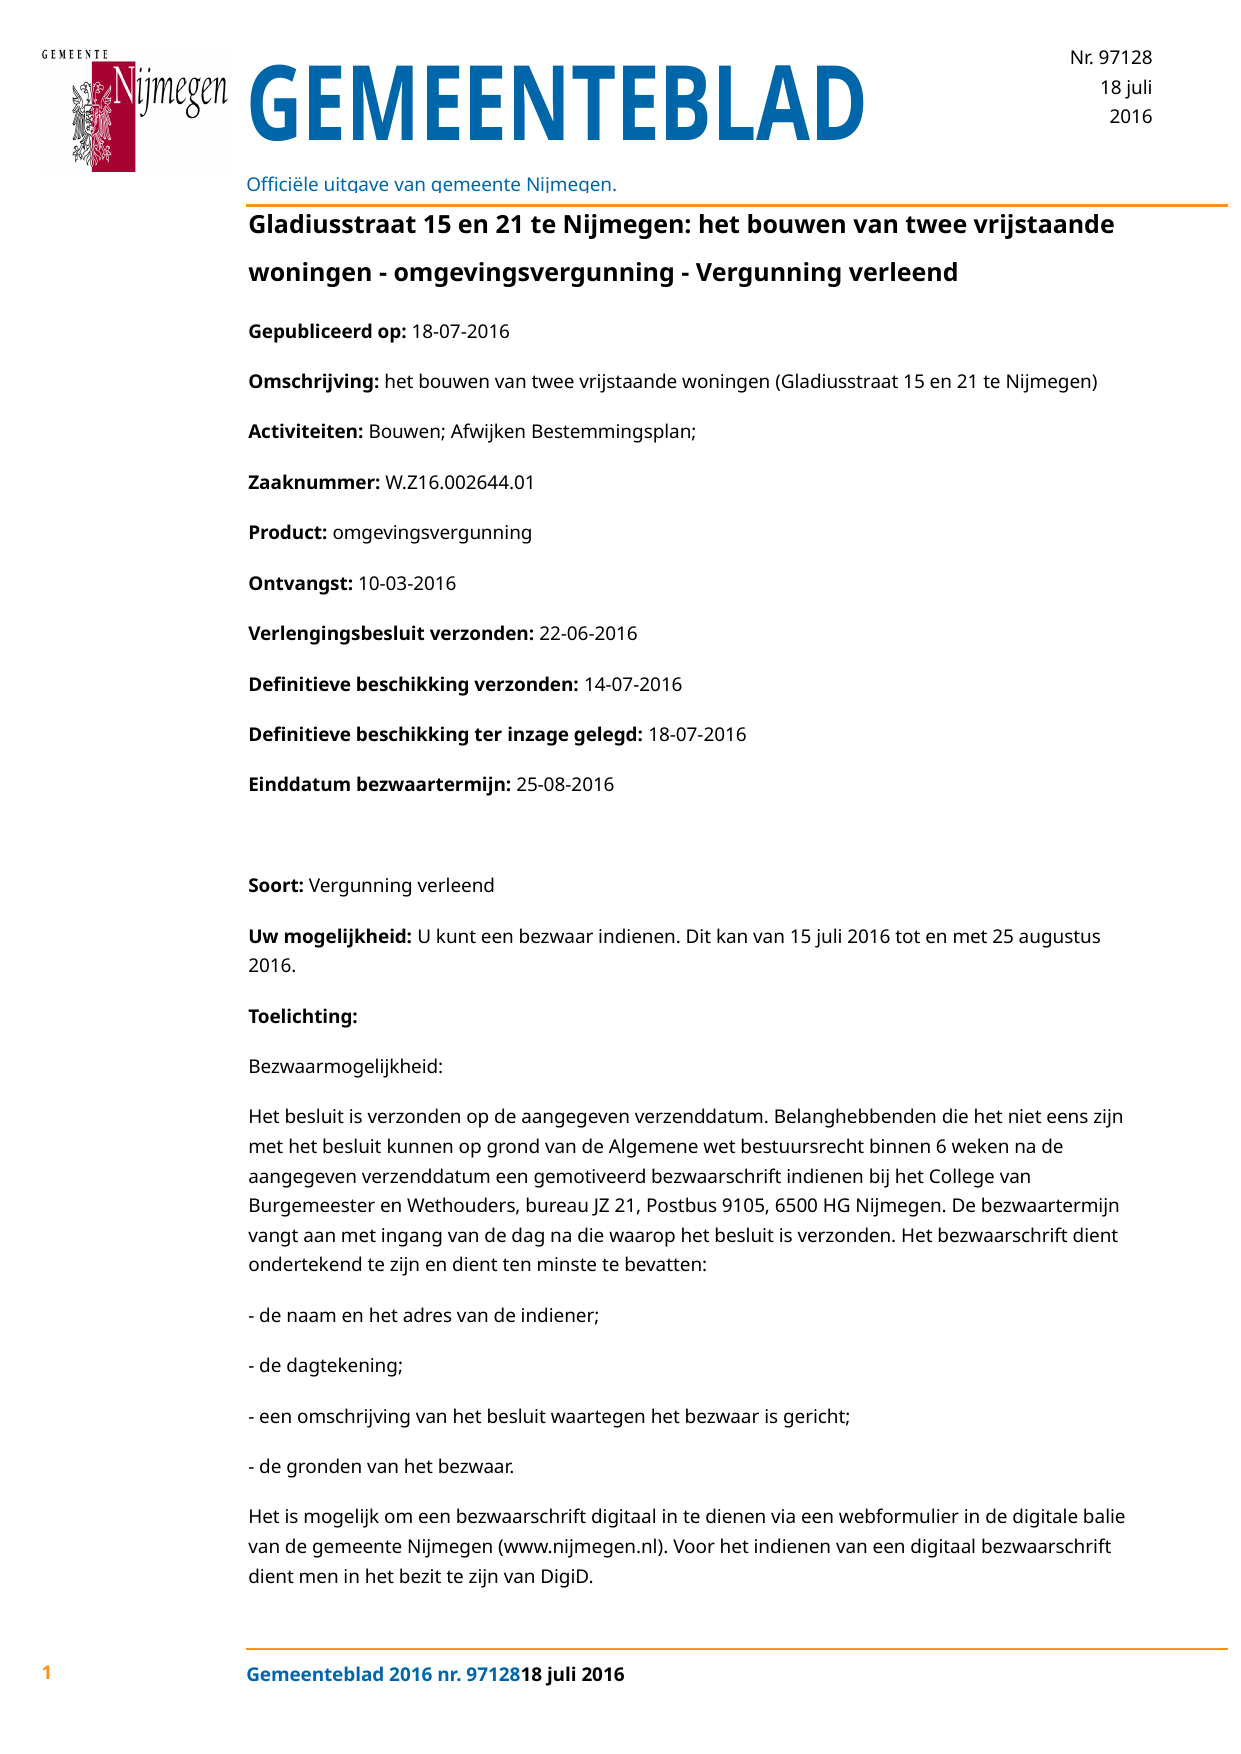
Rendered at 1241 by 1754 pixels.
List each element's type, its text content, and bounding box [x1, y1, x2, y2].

text Toelichting: [248, 1003, 1152, 1029]
picture [41, 47, 231, 172]
text - een omschrijving van het besluit waartegen het bezwaar is gericht; [248, 1403, 1152, 1429]
text Zaaknummer: W.Z16.002644.01 [248, 469, 1152, 495]
text Soort: Vergunning verleend [248, 872, 1152, 898]
text Uw mogelijkheid: U kunt een bezwaar indienen. Dit kan van 15 juli 2016 tot en met 25 augustus 2016. [248, 923, 1152, 978]
text Omschrijving: het bouwen van twee vrijstaande woningen (Gladiusstraat 15 en 21 te Nijmegen) [248, 368, 1152, 394]
text Verlengingsbesluit verzonden: 22-06-2016 [248, 620, 1152, 646]
text Gepubliceerd op: 18-07-2016 [248, 318, 1152, 344]
text Definitieve beschikking verzonden: 14-07-2016 [248, 671, 1152, 697]
text Bezwaarmogelijkheid: [248, 1053, 1152, 1079]
text - de dagtekening; [248, 1352, 1152, 1378]
text Product: omgevingsvergunning [248, 519, 1152, 545]
text Activiteiten: Bouwen; Afwijken Bestemmingsplan; [248, 419, 1152, 444]
text Het is mogelijk om een bezwaarschrift digitaal in te dienen via een webformulier in de digitale balie van de gemeente Nijmegen (www.nijmegen.nl). Voor het indienen van een digitaal bezwaarschrift dient men in het bezit te zijn van DigiD. [248, 1504, 1152, 1589]
text Ontvangst: 10-03-2016 [248, 570, 1152, 596]
text - de naam en het adres van de indiener; [248, 1302, 1152, 1328]
text Definitieve beschikking ter inzage gelegd: 18-07-2016 [248, 721, 1152, 747]
text Gladiusstraat 15 en 21 te Nijmegen: het bouwen van twee vrijstaande woningen - omgevingsvergunning - Vergunning verleend [248, 207, 1152, 288]
text Einddatum bezwaartermijn: 25-08-2016 [248, 772, 1152, 797]
text Het besluit is verzonden op de aangegeven verzenddatum. Belanghebbenden die het niet eens zijn met het besluit kunnen op grond van de Algemene wet bestuursrecht binnen 6 weken na de aangegeven verzenddatum een gemotiveerd bezwaarschrift indienen bij het College van Burgemeester en Wethouders, bureau JZ 21, Postbus 9105, 6500 HG Nijmegen. De bezwaartermijn vangt aan met ingang van de dag na die waarop het besluit is verzonden. Het bezwaarschrift dient ondertekend te zijn en dient ten minste te bevatten: [248, 1104, 1152, 1277]
text - de gronden van het bezwaar. [248, 1453, 1152, 1479]
